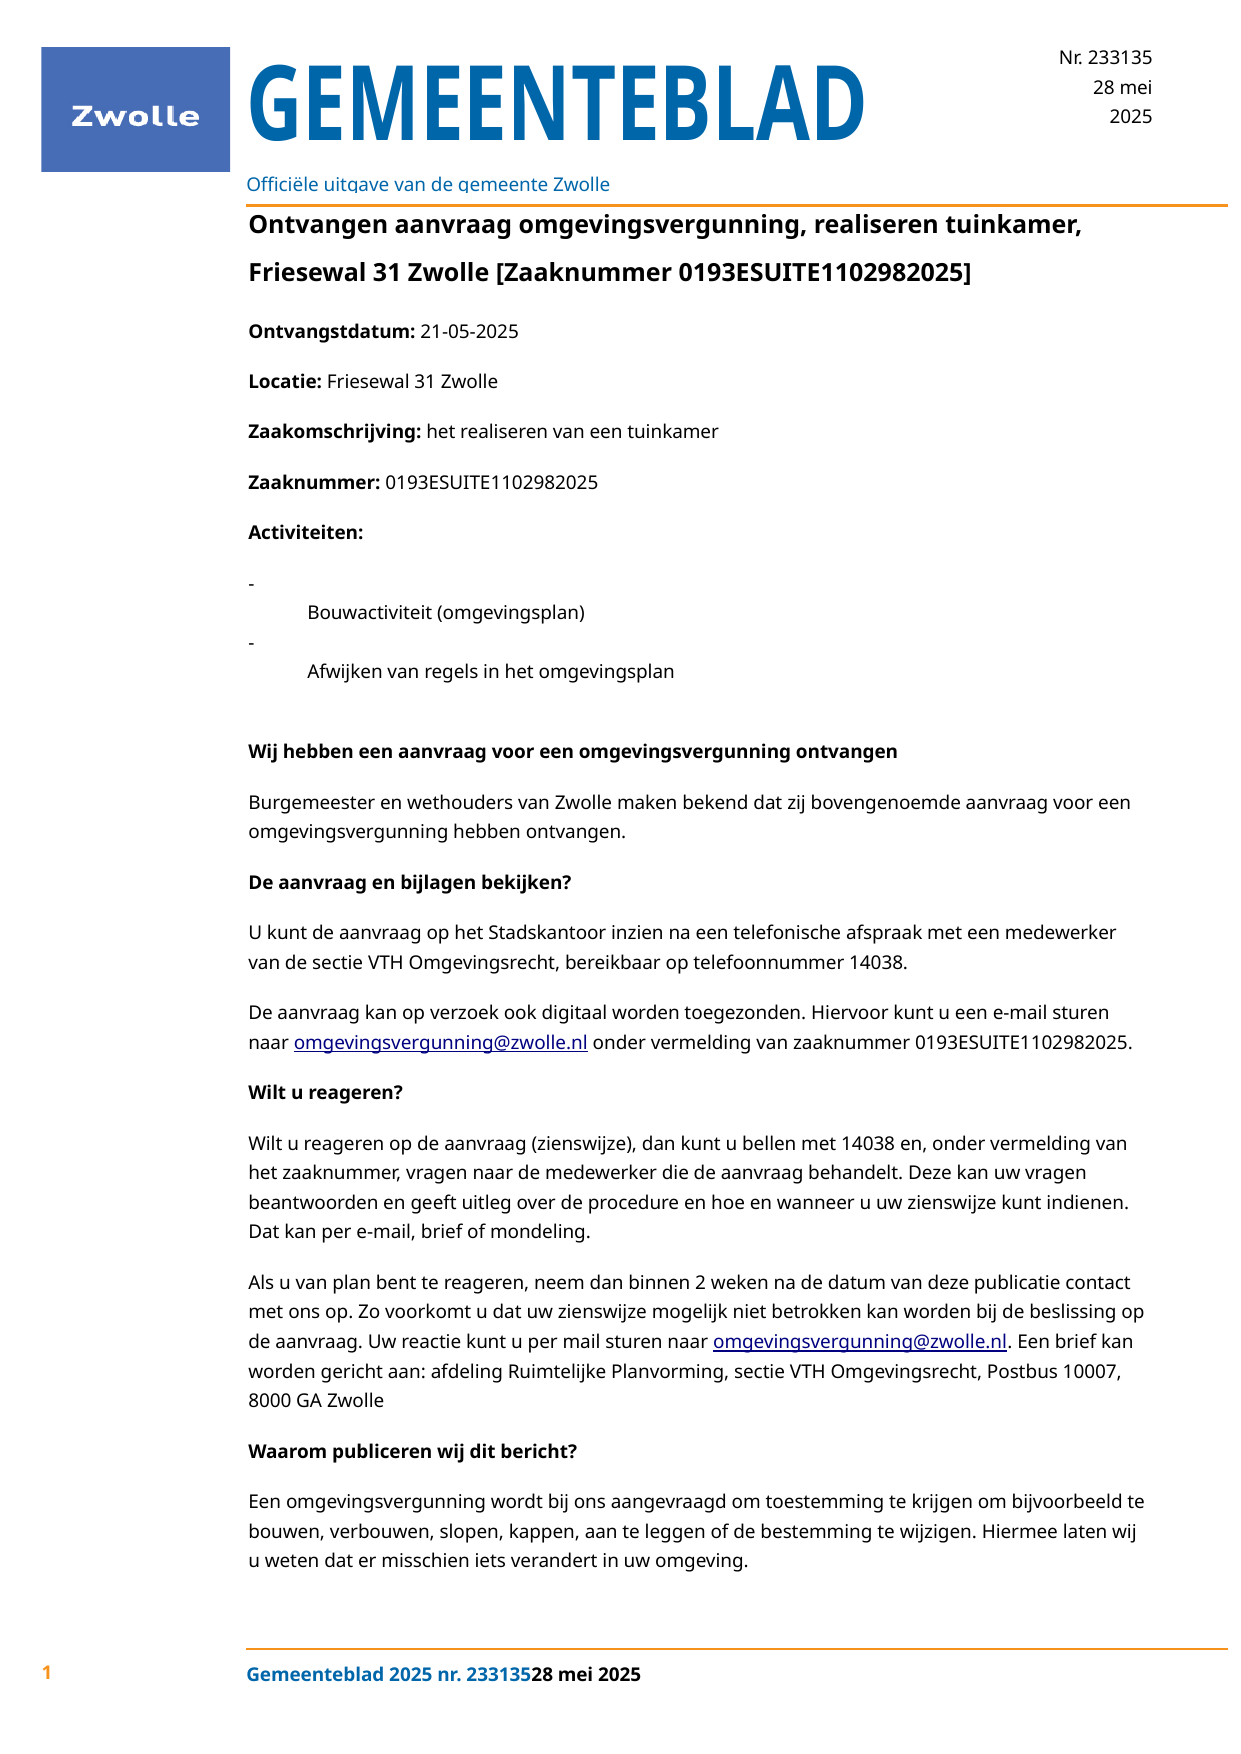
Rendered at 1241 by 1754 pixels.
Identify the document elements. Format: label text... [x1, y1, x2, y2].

text Locatie: Friesewal 31 Zwolle [248, 368, 1152, 394]
text Burgemeester en wethouders van Zwolle maken bekend dat zij bovengenoemde aanvraag voor een omgevingsvergunning hebben ontvangen. [248, 789, 1152, 844]
text Waarom publiceren wij dit bericht? [248, 1438, 1152, 1464]
text U kunt de aanvraag op het Stadskantoor inzien na een telefonische afspraak met een medewerker van de sectie VTH Omgevingsrecht, bereikbaar op telefoonnummer 14038. [248, 919, 1152, 975]
text Wij hebben een aanvraag voor een omgevingsvergunning ontvangen [248, 739, 1152, 764]
text Activiteiten: [248, 519, 1152, 545]
text Een omgevingsvergunning wordt bij ons aangevraagd om toestemming te krijgen om bijvoorbeeld te bouwen, verbouwen, slopen, kappen, aan te leggen of de bestemming te wijzigen. Hiermee laten wij u weten dat er misschien iets verandert in uw omgeving. [248, 1488, 1152, 1573]
list Bouwactiviteit (omgevingsplan) [248, 599, 1152, 625]
text Zaakomschrijving: het realiseren van een tuinkamer [248, 419, 1152, 444]
text Zaaknummer: 0193ESUITE1102982025 [248, 469, 1152, 495]
text Ontvangen aanvraag omgevingsvergunning, realiseren tuinkamer, Friesewal 31 Zwolle [Zaaknummer 0193ESUITE1102982025] [248, 207, 1152, 288]
text De aanvraag en bijlagen bekijken? [248, 869, 1152, 895]
text Als u van plan bent te reageren, neem dan binnen 2 weken na de datum van deze publicatie contact met ons op. Zo voorkomt u dat uw zienswijze mogelijk niet betrokken kan worden bij de beslissing op de aanvraag. Uw reactie kunt u per mail sturen naar omgevingsvergunning@zwolle.nl. Een brief kan worden gericht aan: afdeling Ruimtelijke Planvorming, sectie VTH Omgevingsrecht, Postbus 10007, 8000 GA Zwolle [248, 1269, 1152, 1413]
text Ontvangstdatum: 21-05-2025 [248, 318, 1152, 344]
picture [41, 47, 231, 172]
text Wilt u reageren op de aanvraag (zienswijze), dan kunt u bellen met 14038 en, onder vermelding van het zaaknummer, vragen naar de medewerker die de aanvraag behandelt. Deze kan uw vragen beantwoorden en geeft uitleg over de procedure en hoe en wanneer u uw zienswijze kunt indienen. Dat kan per e-mail, brief of mondeling. [248, 1130, 1152, 1244]
text De aanvraag kan op verzoek ook digitaal worden toegezonden. Hiervoor kunt u een e-mail sturen naar omgevingsvergunning@zwolle.nl onder vermelding van zaaknummer 0193ESUITE1102982025. [248, 999, 1152, 1055]
text Wilt u reageren? [248, 1079, 1152, 1105]
list Afwijken van regels in het omgevingsplan [248, 659, 1152, 684]
